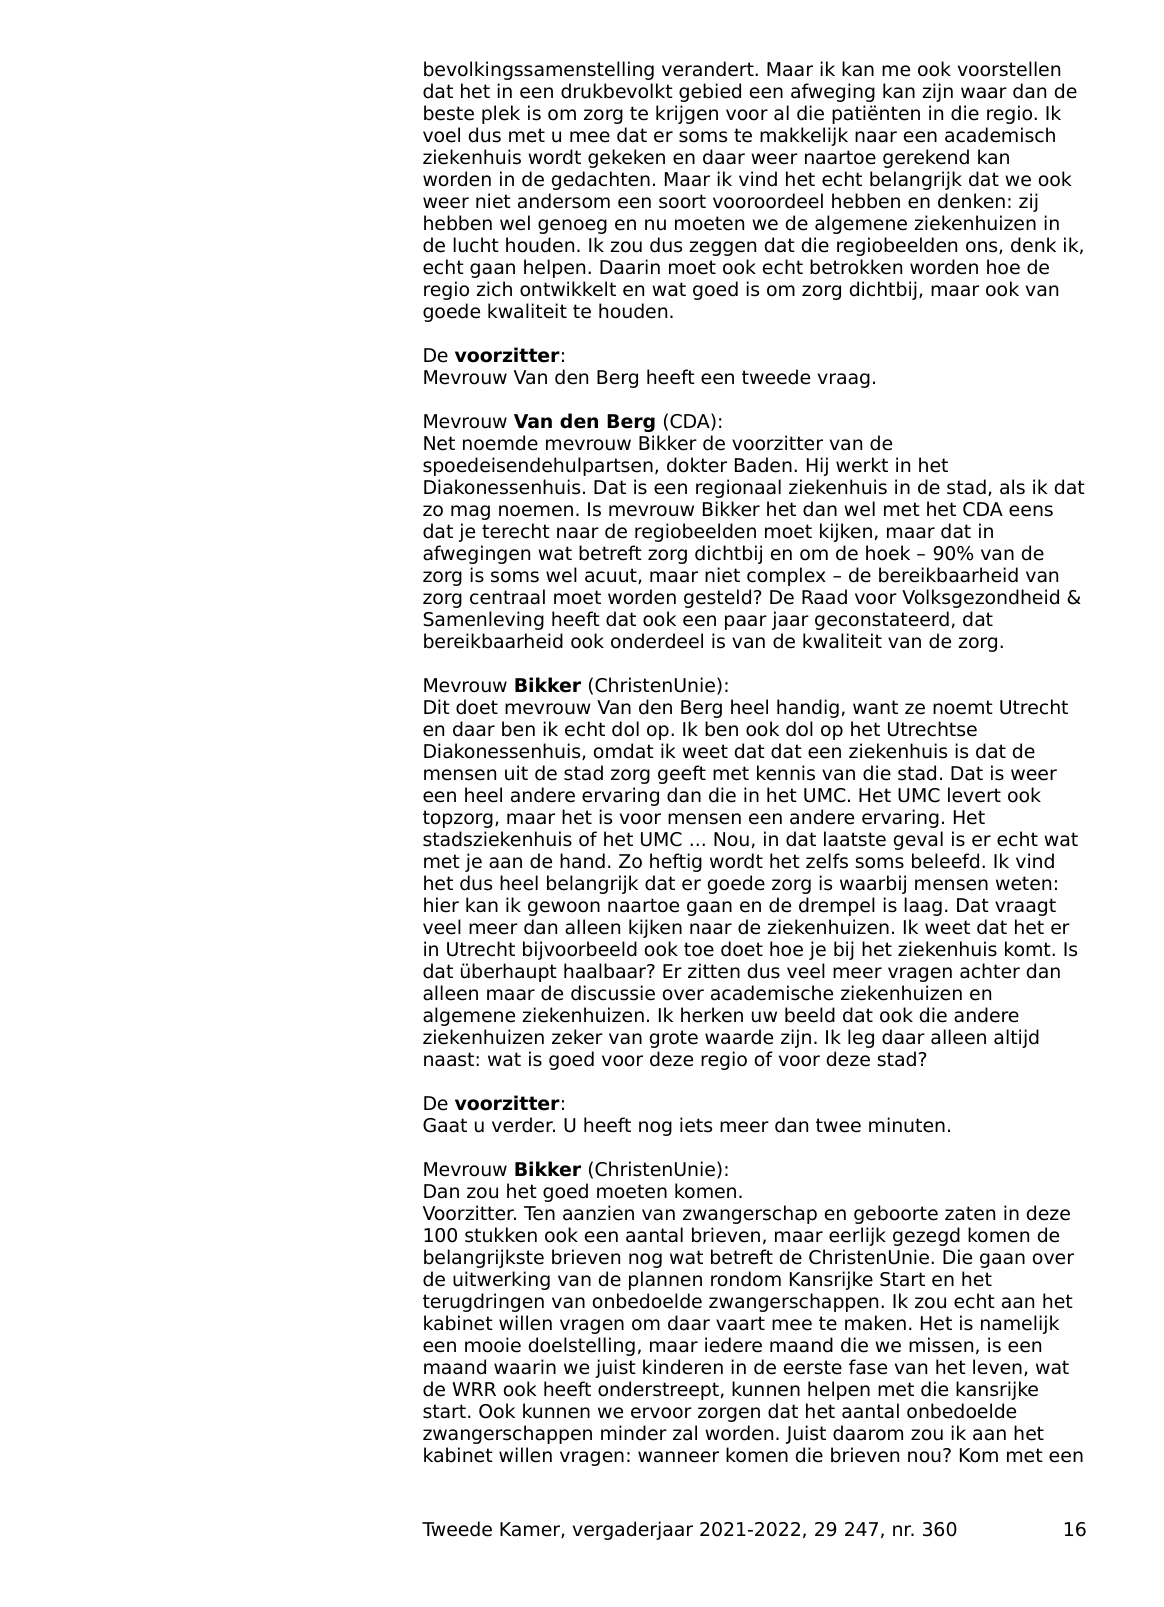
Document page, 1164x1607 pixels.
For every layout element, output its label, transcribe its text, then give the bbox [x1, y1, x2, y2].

text De voorzitter: [422, 1093, 1087, 1115]
text Mevrouw Van den Berg heeft een tweede vraag. [422, 367, 1087, 389]
text Mevrouw Van den Berg (CDA): [422, 411, 1087, 433]
text Gaat u verder. U heeft nog iets meer dan twee minuten. [422, 1115, 1087, 1137]
text bevolkingssamenstelling verandert. Maar ik kan me ook voorstellen dat het in een drukbevolkt gebied een afweging kan zijn waar dan de beste plek is om zorg te krijgen voor al die patiënten in die regio. Ik voel dus met u mee dat er soms te makkelijk naar een academisch ziekenhuis wordt gekeken en daar weer naartoe gerekend kan worden in de gedachten. Maar ik vind het echt belangrijk dat we ook weer niet andersom een soort vooroordeel hebben en denken: zij hebben wel genoeg en nu moeten we de algemene ziekenhuizen in de lucht houden. Ik zou dus zeggen dat die regiobeelden ons, denk ik, echt gaan helpen. Daarin moet ook echt betrokken worden hoe de regio zich ontwikkelt en wat goed is om zorg dichtbij, maar ook van goede kwaliteit te houden. [422, 59, 1087, 323]
text De voorzitter: [422, 345, 1087, 367]
text Voorzitter. Ten aanzien van zwangerschap en geboorte zaten in deze 100 stukken ook een aantal brieven, maar eerlijk gezegd komen de belangrijkste brieven nog wat betreft de ChristenUnie. Die gaan over de uitwerking van de plannen rondom Kansrijke Start en het terugdringen van onbedoelde zwangerschappen. Ik zou echt aan het kabinet willen vragen om daar vaart mee te maken. Het is namelijk een mooie doelstelling, maar iedere maand die we missen, is een maand waarin we juist kinderen in de eerste fase van het leven, wat de WRR ook heeft onderstreept, kunnen helpen met die kansrijke start. Ook kunnen we ervoor zorgen dat het aantal onbedoelde zwangerschappen minder zal worden. Juist daarom zou ik aan het kabinet willen vragen: wanneer komen die brieven nou? Kom met een [422, 1203, 1087, 1467]
text Net noemde mevrouw Bikker de voorzitter van de spoedeisendehulpartsen, dokter Baden. Hij werkt in het Diakonessenhuis. Dat is een regionaal ziekenhuis in de stad, als ik dat zo mag noemen. Is mevrouw Bikker het dan wel met het CDA eens dat je terecht naar de regiobeelden moet kijken, maar dat in afwegingen wat betreft zorg dichtbij en om de hoek – 90% van de zorg is soms wel acuut, maar niet complex – de bereikbaarheid van zorg centraal moet worden gesteld? De Raad voor Volksgezondheid & Samenleving heeft dat ook een paar jaar geconstateerd, dat bereikbaarheid ook onderdeel is van de kwaliteit van de zorg. [422, 433, 1087, 653]
text Dan zou het goed moeten komen. [422, 1181, 1087, 1203]
text Mevrouw Bikker (ChristenUnie): [422, 675, 1087, 697]
text Mevrouw Bikker (ChristenUnie): [422, 1159, 1087, 1181]
text Dit doet mevrouw Van den Berg heel handig, want ze noemt Utrecht en daar ben ik echt dol op. Ik ben ook dol op het Utrechtse Diakonessenhuis, omdat ik weet dat dat een ziekenhuis is dat de mensen uit de stad zorg geeft met kennis van die stad. Dat is weer een heel andere ervaring dan die in het UMC. Het UMC levert ook topzorg, maar het is voor mensen een andere ervaring. Het stadsziekenhuis of het UMC ... Nou, in dat laatste geval is er echt wat met je aan de hand. Zo heftig wordt het zelfs soms beleefd. Ik vind het dus heel belangrijk dat er goede zorg is waarbij mensen weten: hier kan ik gewoon naartoe gaan en de drempel is laag. Dat vraagt veel meer dan alleen kijken naar de ziekenhuizen. Ik weet dat het er in Utrecht bijvoorbeeld ook toe doet hoe je bij het ziekenhuis komt. Is dat überhaupt haalbaar? Er zitten dus veel meer vragen achter dan alleen maar de discussie over academische ziekenhuizen en algemene ziekenhuizen. Ik herken uw beeld dat ook die andere ziekenhuizen zeker van grote waarde zijn. Ik leg daar alleen altijd naast: wat is goed voor deze regio of voor deze stad? [422, 697, 1087, 1071]
